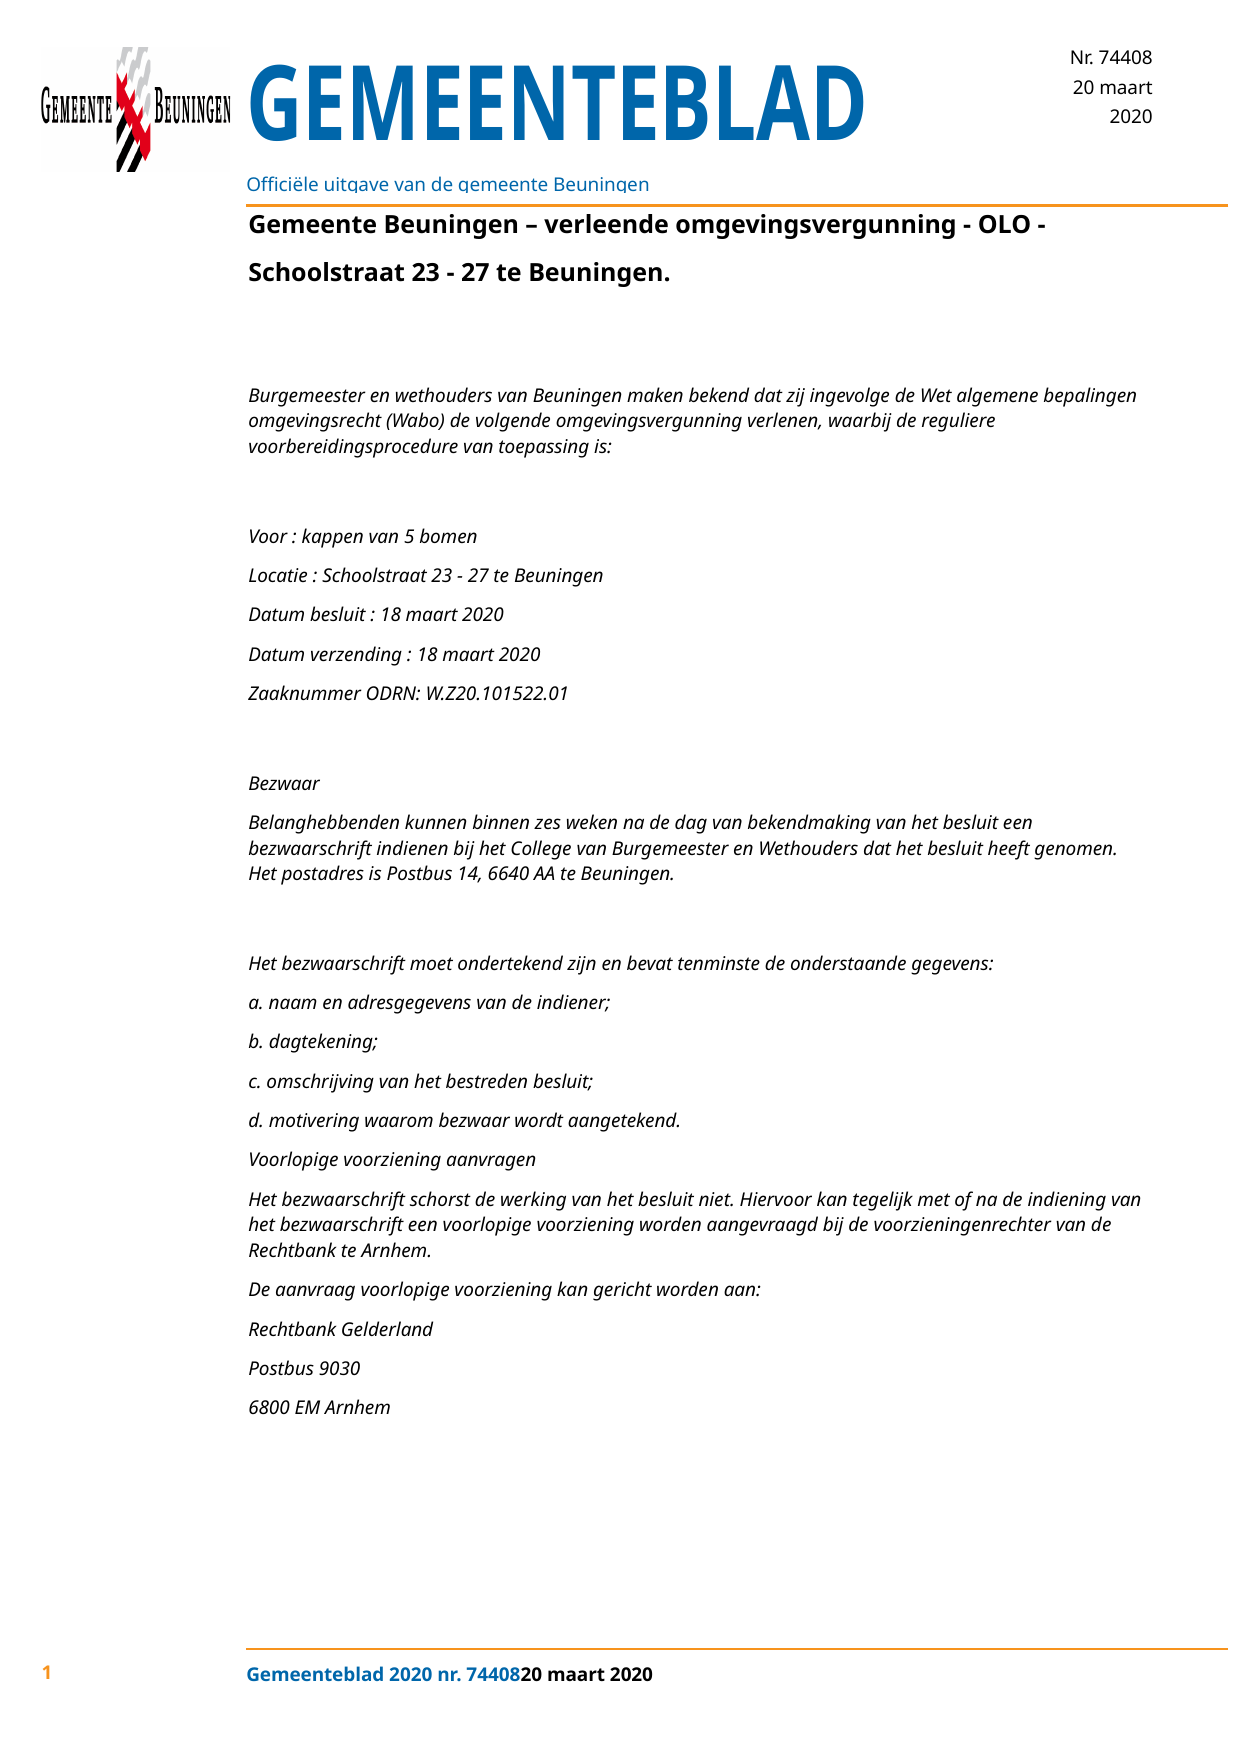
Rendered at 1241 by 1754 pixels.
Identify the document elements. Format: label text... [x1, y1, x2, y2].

text 6800 EM Arnhem [248, 1394, 1152, 1420]
text Het bezwaarschrift schorst de werking van het besluit niet. Hiervoor kan tegelijk met of na de indiening van het bezwaarschrift een voorlopige voorziening worden aangevraagd bij de voorzieningenrechter van de Rechtbank te Arnhem. [248, 1186, 1152, 1263]
text Burgemeester en wethouders van Beuningen maken bekend dat zij ingevolge de Wet algemene bepalingen omgevingsrecht (Wabo) de volgende omgevingsvergunning verlenen, waarbij de reguliere voorbereidingsprocedure van toepassing is: [248, 382, 1152, 459]
text De aanvraag voorlopige voorziening kan gericht worden aan: [248, 1277, 1152, 1302]
text Zaaknummer ODRN: W.Z20.101522.01 [248, 680, 1152, 706]
text Datum verzending : 18 maart 2020 [248, 641, 1152, 667]
text Bezwaar [248, 770, 1152, 796]
text Datum besluit : 18 maart 2020 [248, 602, 1152, 627]
text Rechtbank Gelderland [248, 1316, 1152, 1342]
text a. naam en adresgegevens van de indiener; [248, 989, 1152, 1015]
text c. omschrijving van het bestreden besluit; [248, 1068, 1152, 1094]
text Voor : kappen van 5 bomen [248, 523, 1152, 549]
text Voorlopige voorziening aanvragen [248, 1147, 1152, 1172]
text b. dagtekening; [248, 1029, 1152, 1054]
text Gemeente Beuningen – verleende omgevingsvergunning - OLO - Schoolstraat 23 - 27 te Beuningen. [248, 207, 1152, 288]
text Het bezwaarschrift moet ondertekend zijn en bevat tenminste de onderstaande gegevens: [248, 950, 1152, 976]
text Locatie : Schoolstraat 23 - 27 te Beuningen [248, 562, 1152, 588]
picture [41, 47, 231, 172]
text Belanghebbenden kunnen binnen zes weken na de dag van bekendmaking van het besluit een bezwaarschrift indienen bij het College van Burgemeester en Wethouders dat het besluit heeft genomen. Het postadres is Postbus 14, 6640 AA te Beuningen. [248, 809, 1152, 886]
text Postbus 9030 [248, 1355, 1152, 1381]
text d. motivering waarom bezwaar wordt aangetekend. [248, 1107, 1152, 1133]
